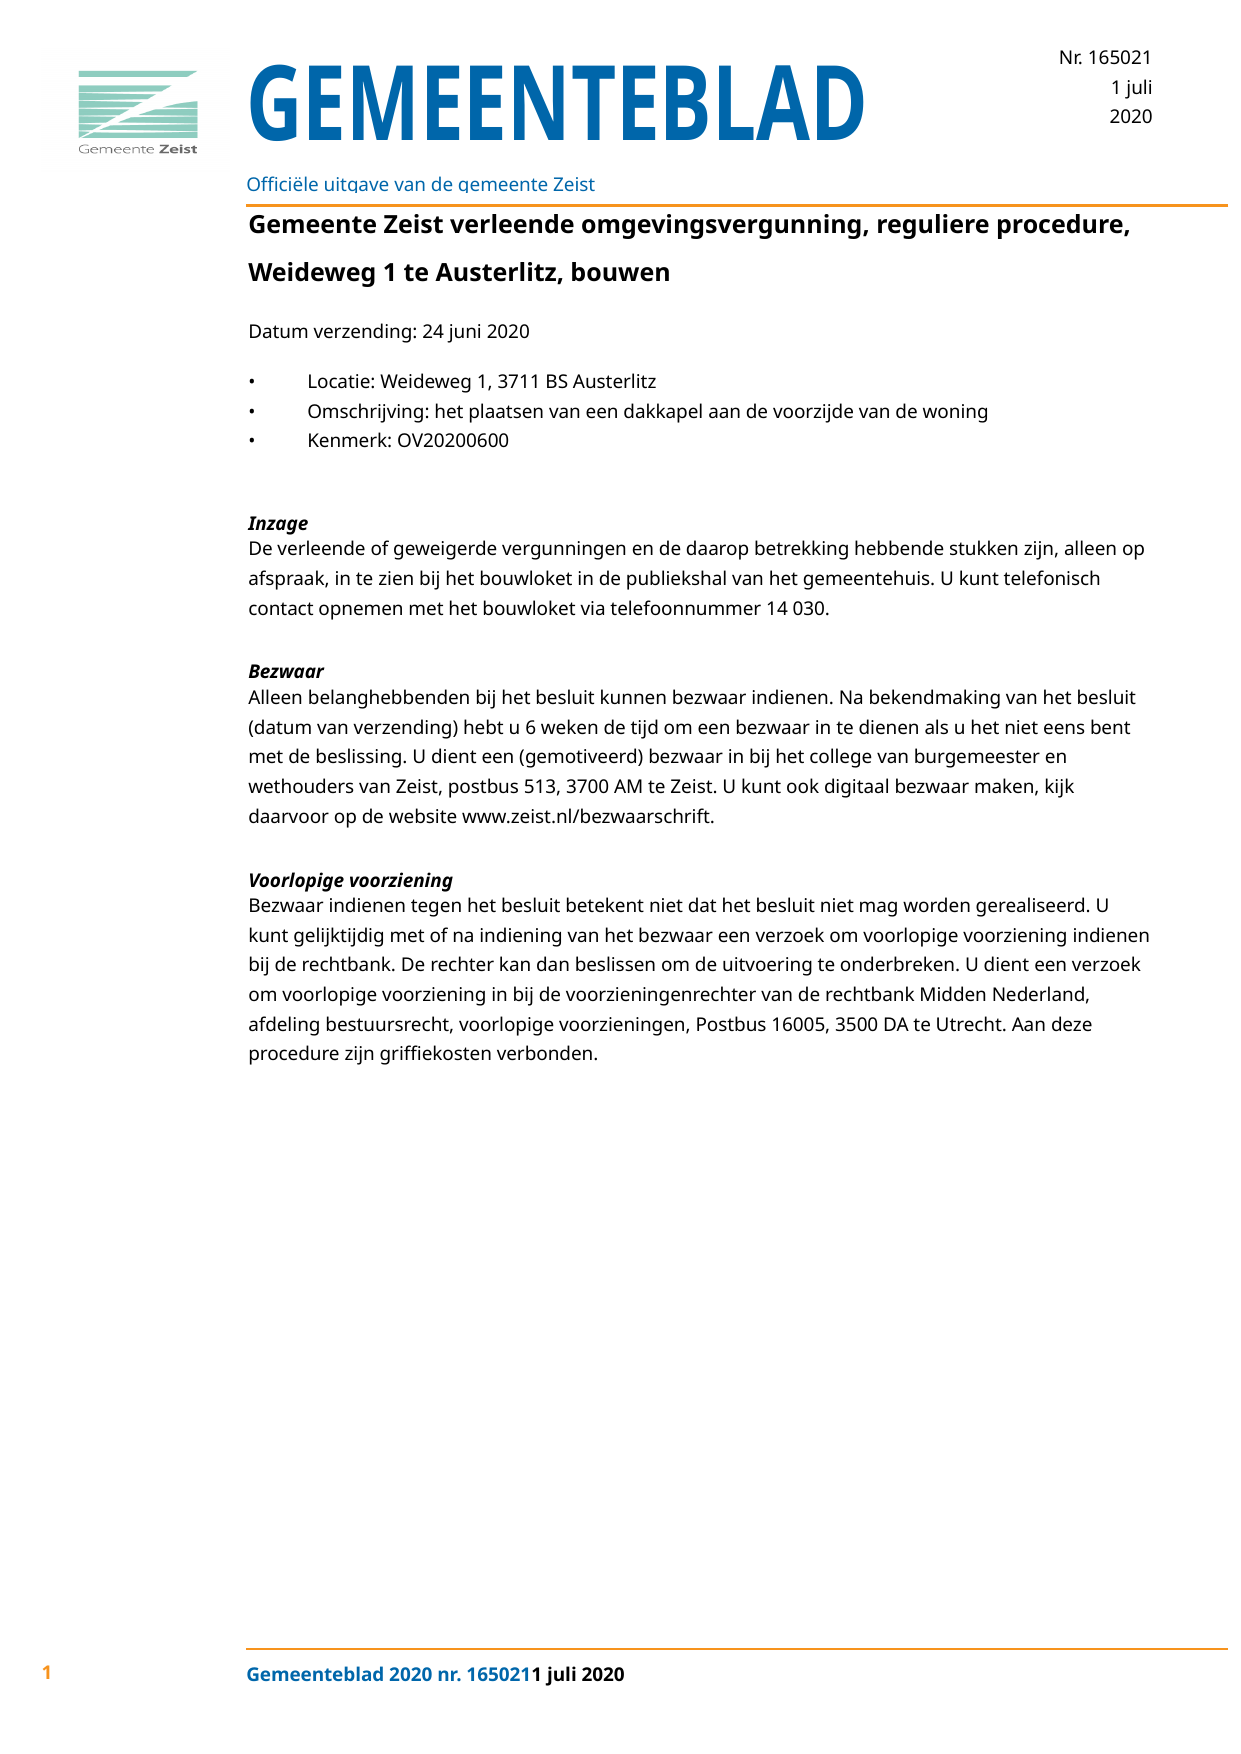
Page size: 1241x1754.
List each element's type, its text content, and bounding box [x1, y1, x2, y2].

text De verleende of geweigerde vergunningen en de daarop betrekking hebbende stukken zijn, alleen op afspraak, in te zien bij het bouwloket in de publiekshal van het gemeentehuis. U kunt telefonisch contact opnemen met het bouwloket via telefoonnummer 14 030. [248, 536, 1152, 621]
text Bezwaar indienen tegen het besluit betekent niet dat het besluit niet mag worden gerealiseerd. U kunt gelijktijdig met of na indiening van het bezwaar een verzoek om voorlopige voorziening indienen bij de rechtbank. De rechter kan dan beslissen om de uitvoering te onderbreken. U dient een verzoek om voorlopige voorziening in bij de voorzieningenrechter van de rechtbank Midden Nederland, afdeling bestuursrecht, voorlopige voorzieningen, Postbus 16005, 3500 DA te Utrecht. Aan deze procedure zijn griffiekosten verbonden. [248, 892, 1152, 1066]
text Inzage [248, 510, 1152, 536]
text Gemeente Zeist verleende omgevingsvergunning, reguliere procedure, Weideweg 1 te Austerlitz, bouwen [248, 207, 1152, 288]
text Alleen belanghebbenden bij het besluit kunnen bezwaar indienen. Na bekendmaking van het besluit (datum van verzending) hebt u 6 weken de tijd om een bezwaar in te dienen als u het niet eens bent met de beslissing. U dient een (gemotiveerd) bezwaar in bij het college van burgemeester en wethouders van Zeist, postbus 513, 3700 AM te Zeist. U kunt ook digitaal bezwaar maken, kijk daarvoor op de website www.zeist.nl/bezwaarschrift. [248, 684, 1152, 828]
text Voorlopige voorziening [248, 867, 1152, 892]
text Bezwaar [248, 659, 1152, 684]
list Locatie: Weideweg 1, 3711 BS Austerlitz [248, 368, 1152, 394]
picture [41, 47, 231, 172]
list Omschrijving: het plaatsen van een dakkapel aan de voorzijde van de woning [248, 398, 1152, 424]
text Datum verzending: 24 juni 2020 [248, 318, 1152, 344]
list Kenmerk: OV20200600 [248, 427, 1152, 453]
